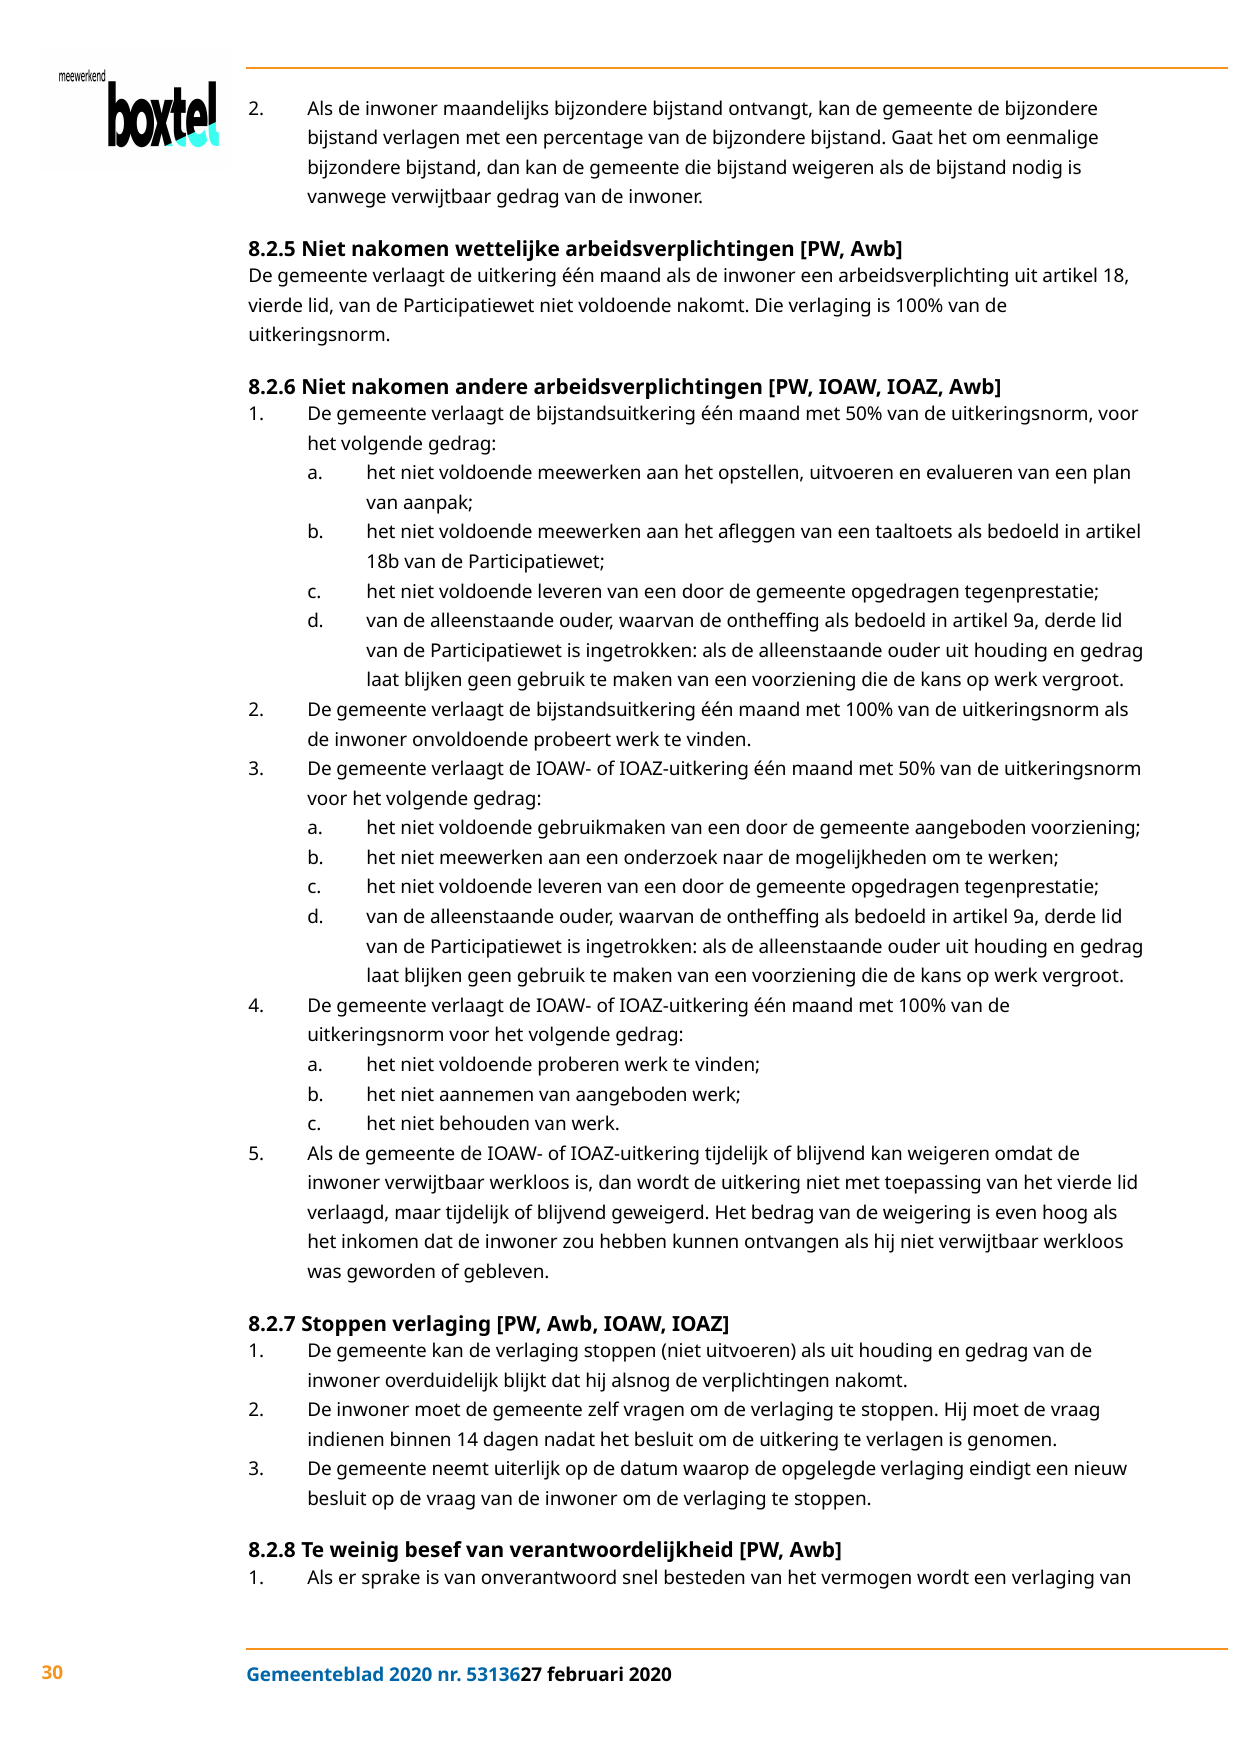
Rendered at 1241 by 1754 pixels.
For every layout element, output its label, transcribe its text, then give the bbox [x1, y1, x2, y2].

list het niet voldoende gebruikmaken van een door de gemeente aangeboden voorziening; [307, 814, 1152, 840]
list De gemeente neemt uiterlijk op de datum waarop de opgelegde verlaging eindigt een nieuw besluit op de vraag van de inwoner om de verlaging te stoppen. [248, 1456, 1152, 1511]
text De gemeente verlaagt de uitkering één maand als de inwoner een arbeidsverplichting uit artikel 18, vierde lid, van de Participatiewet niet voldoende nakomt. Die verlaging is 100% van de uitkeringsnorm. [248, 262, 1152, 347]
text 8.2.5 Niet nakomen wettelijke arbeidsverplichtingen [PW, Awb] [248, 234, 1152, 262]
list De gemeente kan de verlaging stoppen (niet uitvoeren) als uit houding en gedrag van de inwoner overduidelijk blijkt dat hij alsnog de verplichtingen nakomt. [248, 1337, 1152, 1392]
list het niet voldoende proberen werk te vinden; [307, 1051, 1152, 1077]
list De gemeente verlaagt de bijstandsuitkering één maand met 100% van de uitkeringsnorm als de inwoner onvoldoende probeert werk te vinden. [248, 696, 1152, 752]
list De inwoner moet de gemeente zelf vragen om de verlaging te stoppen. Hij moet de vraag indienen binnen 14 dagen nadat het besluit om de uitkering te verlagen is genomen. [248, 1396, 1152, 1452]
list Als er sprake is van onverantwoord snel besteden van het vermogen wordt een verlaging van [248, 1564, 1152, 1590]
list het niet voldoende leveren van een door de gemeente opgedragen tegenprestatie; [307, 874, 1152, 899]
text 8.2.6 Niet nakomen andere arbeidsverplichtingen [PW, IOAW, IOAZ, Awb] [248, 372, 1152, 400]
list het niet behouden van werk. [307, 1110, 1152, 1136]
list van de alleenstaande ouder, waarvan de ontheffing als bedoeld in artikel 9a, derde lid van de Participatiewet is ingetrokken: als de alleenstaande ouder uit houding en gedrag laat blijken geen gebruik te maken van een voorziening die de kans op werk vergroot. [307, 903, 1152, 988]
list Als de gemeente de IOAW- of IOAZ-uitkering tijdelijk of blijvend kan weigeren omdat de inwoner verwijtbaar werkloos is, dan wordt de uitkering niet met toepassing van het vierde lid verlaagd, maar tijdelijk of blijvend geweigerd. Het bedrag van de weigering is even hoog als het inkomen dat de inwoner zou hebben kunnen ontvangen als hij niet verwijtbaar werkloos was geworden of gebleven. [248, 1140, 1152, 1284]
list De gemeente verlaagt de IOAW- of IOAZ-uitkering één maand met 50% van de uitkeringsnorm voor het volgende gedrag: [248, 755, 1152, 811]
text 8.2.7 Stoppen verlaging [PW, Awb, IOAW, IOAZ] [248, 1309, 1152, 1337]
list het niet meewerken aan een onderzoek naar de mogelijkheden om te werken; [307, 844, 1152, 870]
list het niet voldoende leveren van een door de gemeente opgedragen tegenprestatie; [307, 578, 1152, 604]
list het niet voldoende meewerken aan het opstellen, uitvoeren en evalueren van een plan van aanpak; [307, 459, 1152, 515]
text 8.2.8 Te weinig besef van verantwoordelijkheid [PW, Awb] [248, 1536, 1152, 1564]
list het niet aannemen van aangeboden werk; [307, 1081, 1152, 1107]
picture [41, 47, 231, 172]
list Als de inwoner maandelijks bijzondere bijstand ontvangt, kan de gemeente de bijzondere bijstand verlagen met een percentage van de bijzondere bijstand. Gaat het om eenmalige bijzondere bijstand, dan kan de gemeente die bijstand weigeren als de bijstand nodig is vanwege verwijtbaar gedrag van de inwoner. [248, 95, 1152, 209]
list het niet voldoende meewerken aan het afleggen van een taaltoets als bedoeld in artikel 18b van de Participatiewet; [307, 519, 1152, 574]
list De gemeente verlaagt de bijstandsuitkering één maand met 50% van de uitkeringsnorm, voor het volgende gedrag: [248, 400, 1152, 456]
list De gemeente verlaagt de IOAW- of IOAZ-uitkering één maand met 100% van de uitkeringsnorm voor het volgende gedrag: [248, 992, 1152, 1047]
list van de alleenstaande ouder, waarvan de ontheffing als bedoeld in artikel 9a, derde lid van de Participatiewet is ingetrokken: als de alleenstaande ouder uit houding en gedrag laat blijken geen gebruik te maken van een voorziening die de kans op werk vergroot. [307, 607, 1152, 692]
